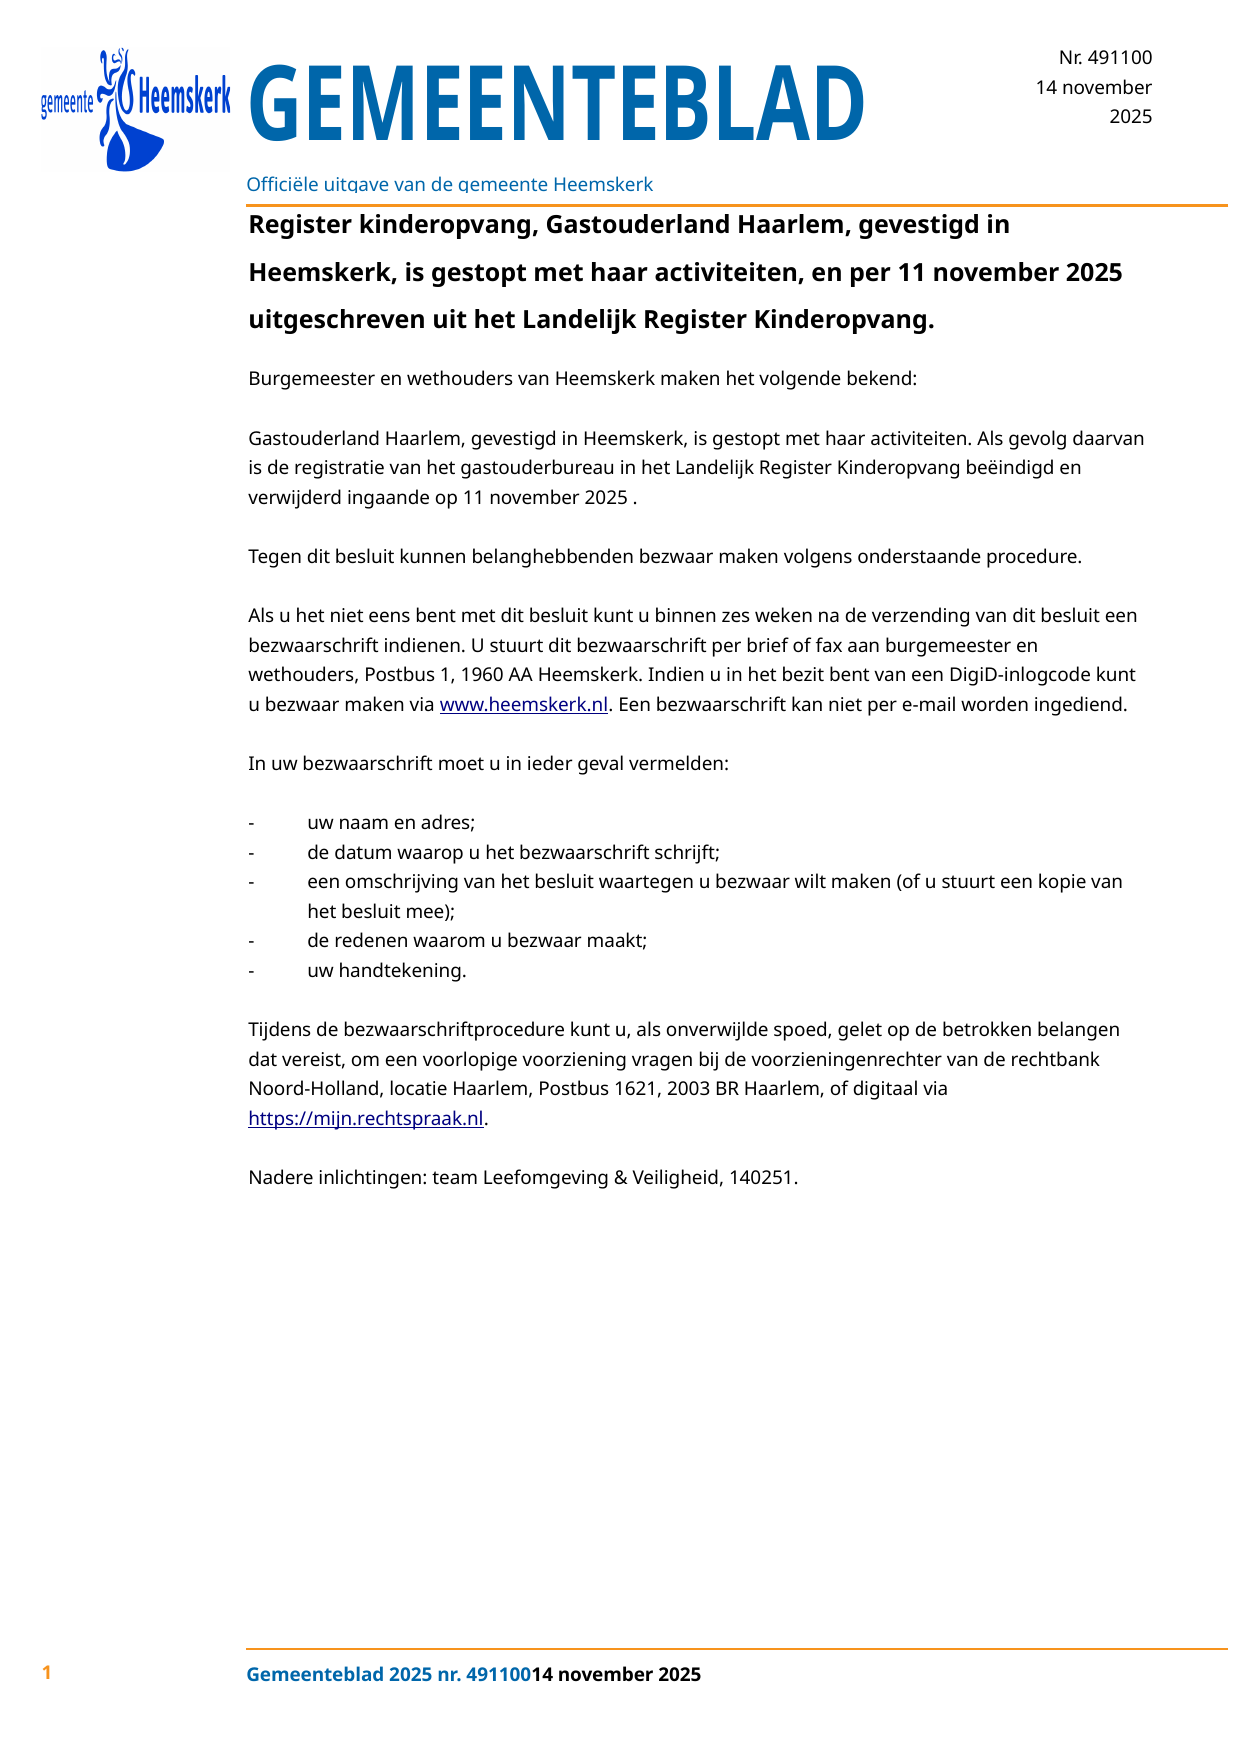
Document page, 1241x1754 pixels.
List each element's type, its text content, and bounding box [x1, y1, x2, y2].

text Als u het niet eens bent met dit besluit kunt u binnen zes weken na de verzending van dit besluit een bezwaarschrift indienen. U stuurt dit bezwaarschrift per brief of fax aan burgemeester en wethouders, Postbus 1, 1960 AA Heemskerk. Indien u in het bezit bent van een DigiD-inlogcode kunt u bezwaar maken via www.heemskerk.nl. Een bezwaarschrift kan niet per e-mail worden ingediend. [248, 602, 1152, 717]
list uw handtekening. [248, 957, 1152, 983]
list de redenen waarom u bezwaar maakt; [248, 928, 1152, 953]
list een omschrijving van het besluit waartegen u bezwaar wilt maken (of u stuurt een kopie van het besluit mee); [248, 868, 1152, 924]
text Gastouderland Haarlem, gevestigd in Heemskerk, is gestopt met haar activiteiten. Als gevolg daarvan is de registratie van het gastouderbureau in het Landelijk Register Kinderopvang beëindigd en verwijderd ingaande op 11 november 2025 . [248, 425, 1152, 509]
text Nadere inlichtingen: team Leefomgeving & Veiligheid, 140251. [248, 1164, 1152, 1190]
text Register kinderopvang, Gastouderland Haarlem, gevestigd in Heemskerk, is gestopt met haar activiteiten, en per 11 november 2025 uitgeschreven uit het Landelijk Register Kinderopvang. [248, 207, 1152, 336]
text Tegen dit besluit kunnen belanghebbenden bezwaar maken volgens onderstaande procedure. [248, 543, 1152, 569]
picture [41, 47, 231, 172]
list de datum waarop u het bezwaarschrift schrijft; [248, 839, 1152, 864]
text Tijdens de bezwaarschriftprocedure kunt u, als onverwijlde spoed, gelet op de betrokken belangen dat vereist, om een voorlopige voorziening vragen bij de voorzieningenrechter van de rechtbank Noord-Holland, locatie Haarlem, Postbus 1621, 2003 BR Haarlem, of digitaal via https://mijn.rechtspraak.nl. [248, 1016, 1152, 1131]
list uw naam en adres; [248, 809, 1152, 835]
text In uw bezwaarschrift moet u in ieder geval vermelden: [248, 750, 1152, 776]
text Burgemeester en wethouders van Heemskerk maken het volgende bekend: [248, 366, 1152, 391]
